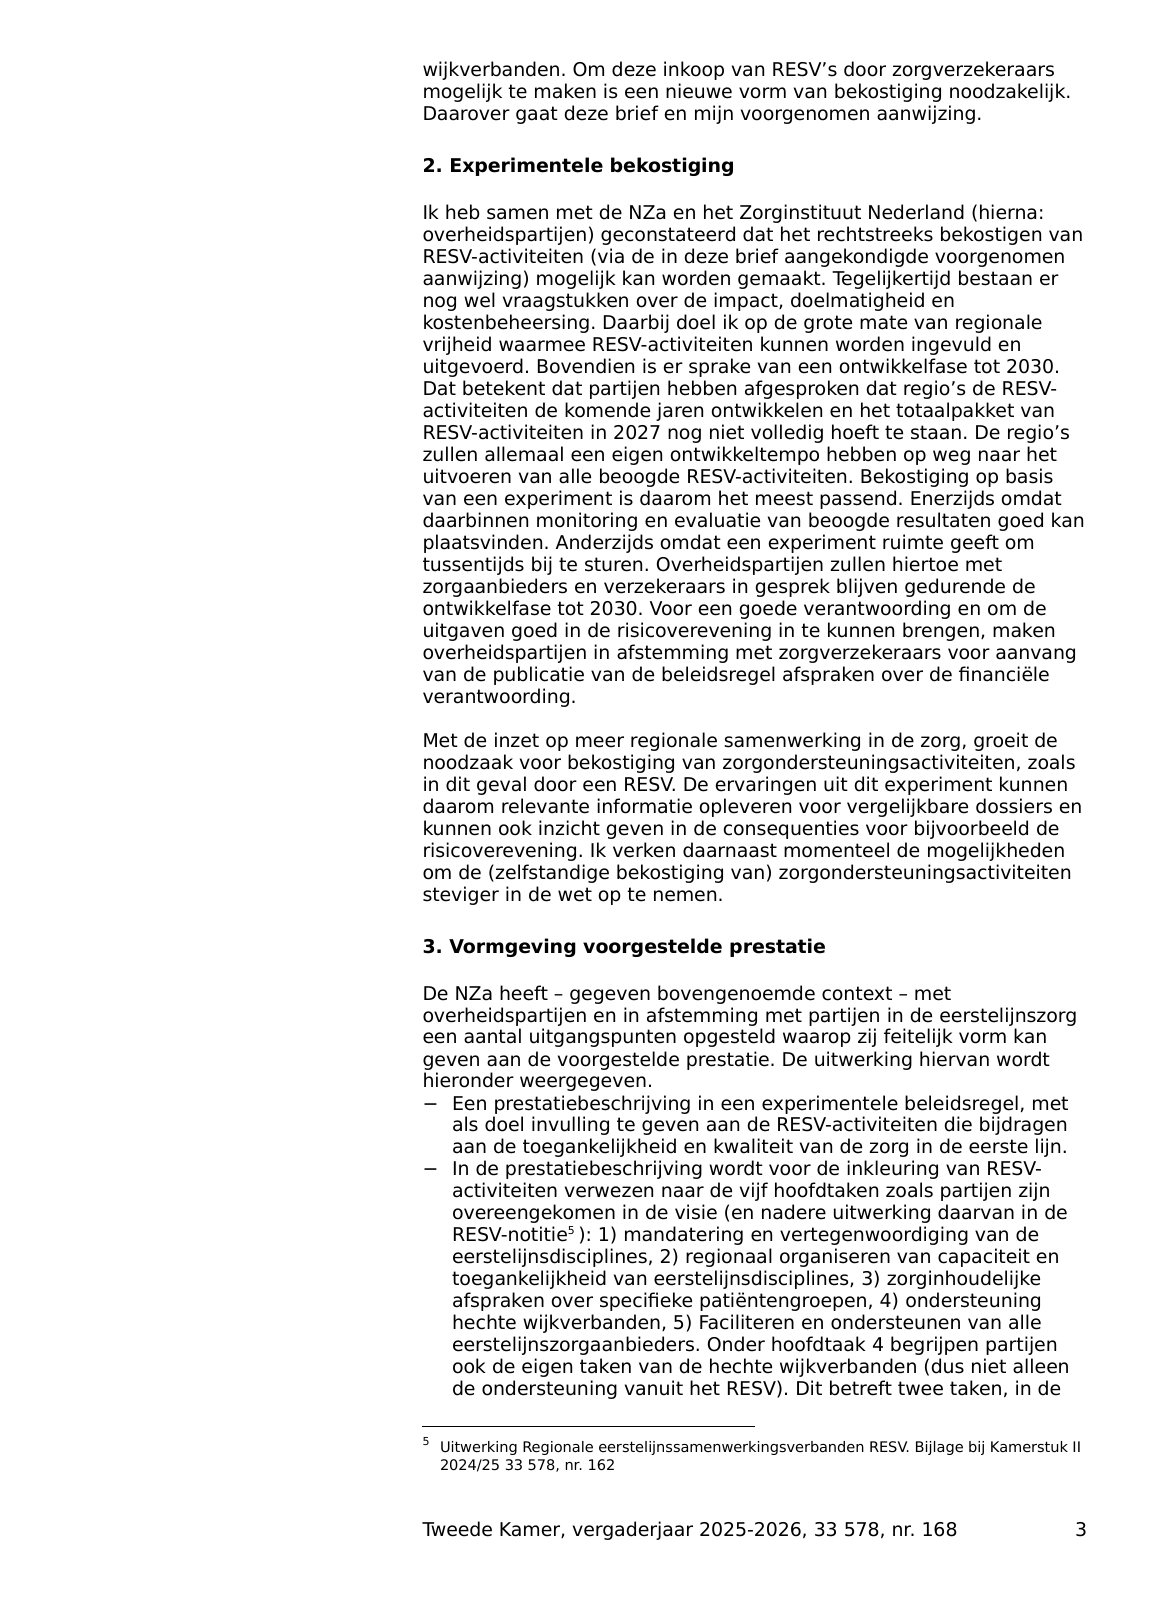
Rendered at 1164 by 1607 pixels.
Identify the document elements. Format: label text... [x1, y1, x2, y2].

text − In de prestatiebeschrijving wordt voor de inkleuring van RESV-activiteiten verwezen naar de vijf hoofdtaken zoals partijen zijn overeengekomen in de visie (en nadere uitwerking daarvan in de RESV-notitie): 1) mandatering en vertegenwoordiging van de eerstelijnsdisciplines, 2) regionaal organiseren van capaciteit en toegankelijkheid van eerstelijnsdisciplines, 3) zorginhoudelijke afspraken over specifieke patiëntengroepen, 4) ondersteuning hechte wijkverbanden, 5) Faciliteren en ondersteunen van alle eerstelijnszorgaanbieders. Onder hoofdtaak 4 begrijpen partijen ook de eigen taken van de hechte wijkverbanden (dus niet alleen de ondersteuning vanuit het RESV). Dit betreft twee taken, in de [422, 1158, 1087, 1400]
text Ik heb samen met de NZa en het Zorginstituut Nederland (hierna: overheidspartijen) geconstateerd dat het rechtstreeks bekostigen van RESV-activiteiten (via de in deze brief aangekondigde voorgenomen aanwijzing) mogelijk kan worden gemaakt. Tegelijkertijd bestaan er nog wel vraagstukken over de impact, doelmatigheid en kostenbeheersing. Daarbij doel ik op de grote mate van regionale vrijheid waarmee RESV-activiteiten kunnen worden ingevuld en uitgevoerd. Bovendien is er sprake van een ontwikkelfase tot 2030. Dat betekent dat partijen hebben afgesproken dat regio’s de RESV-activiteiten de komende jaren ontwikkelen en het totaalpakket van RESV-activiteiten in 2027 nog niet volledig hoeft te staan. De regio’s zullen allemaal een eigen ontwikkeltempo hebben op weg naar het uitvoeren van alle beoogde RESV-activiteiten. Bekostiging op basis van een experiment is daarom het meest passend. Enerzijds omdat daarbinnen monitoring en evaluatie van beoogde resultaten goed kan plaatsvinden. Anderzijds omdat een experiment ruimte geeft om tussentijds bij te sturen. Overheidspartijen zullen hiertoe met zorgaanbieders en verzekeraars in gesprek blijven gedurende de ontwikkelfase tot 2030. Voor een goede verantwoording en om de uitgaven goed in de risicoverevening in te kunnen brengen, maken overheidspartijen in afstemming met zorgverzekeraars voor aanvang van de publicatie van de beleidsregel afspraken over de financiële verantwoording. [422, 202, 1087, 707]
text De NZa heeft – gegeven bovengenoemde context – met overheidspartijen en in afstemming met partijen in de eerstelijnszorg een aantal uitgangspunten opgesteld waarop zij feitelijk vorm kan geven aan de voorgestelde prestatie. De uitwerking hiervan wordt hieronder weergegeven. [422, 982, 1087, 1092]
text Met de inzet op meer regionale samenwerking in de zorg, groeit de noodzaak voor bekostiging van zorgondersteuningsactiviteiten, zoals in dit geval door een RESV. De ervaringen uit dit experiment kunnen daarom relevante informatie opleveren voor vergelijkbare dossiers en kunnen ook inzicht geven in de consequenties voor bijvoorbeeld de risicoverevening. Ik verken daarnaast momenteel de mogelijkheden om de (zelfstandige bekostiging van) zorgondersteuningsactiviteiten steviger in de wet op te nemen. [422, 730, 1087, 906]
text wijkverbanden. Om deze inkoop van RESV’s door zorgverzekeraars mogelijk te maken is een nieuwe vorm van bekostiging noodzakelijk. Daarover gaat deze brief en mijn voorgenomen aanwijzing. [422, 59, 1087, 125]
text Uitwerking Regionale eerstelijnssamenwerkingsverbanden RESV. Bijlage bij Kamerstuk II 2024/25 33 578, nr. 162 [422, 1435, 1087, 1474]
text − Een prestatiebeschrijving in een experimentele beleidsregel, met als doel invulling te geven aan de RESV-activiteiten die bijdragen aan de toegankelijkheid en kwaliteit van de zorg in de eerste lijn. [422, 1092, 1087, 1158]
subtitle 2. Experimentele bekostiging [422, 155, 1087, 177]
subtitle 3. Vormgeving voorgestelde prestatie [422, 936, 1087, 957]
